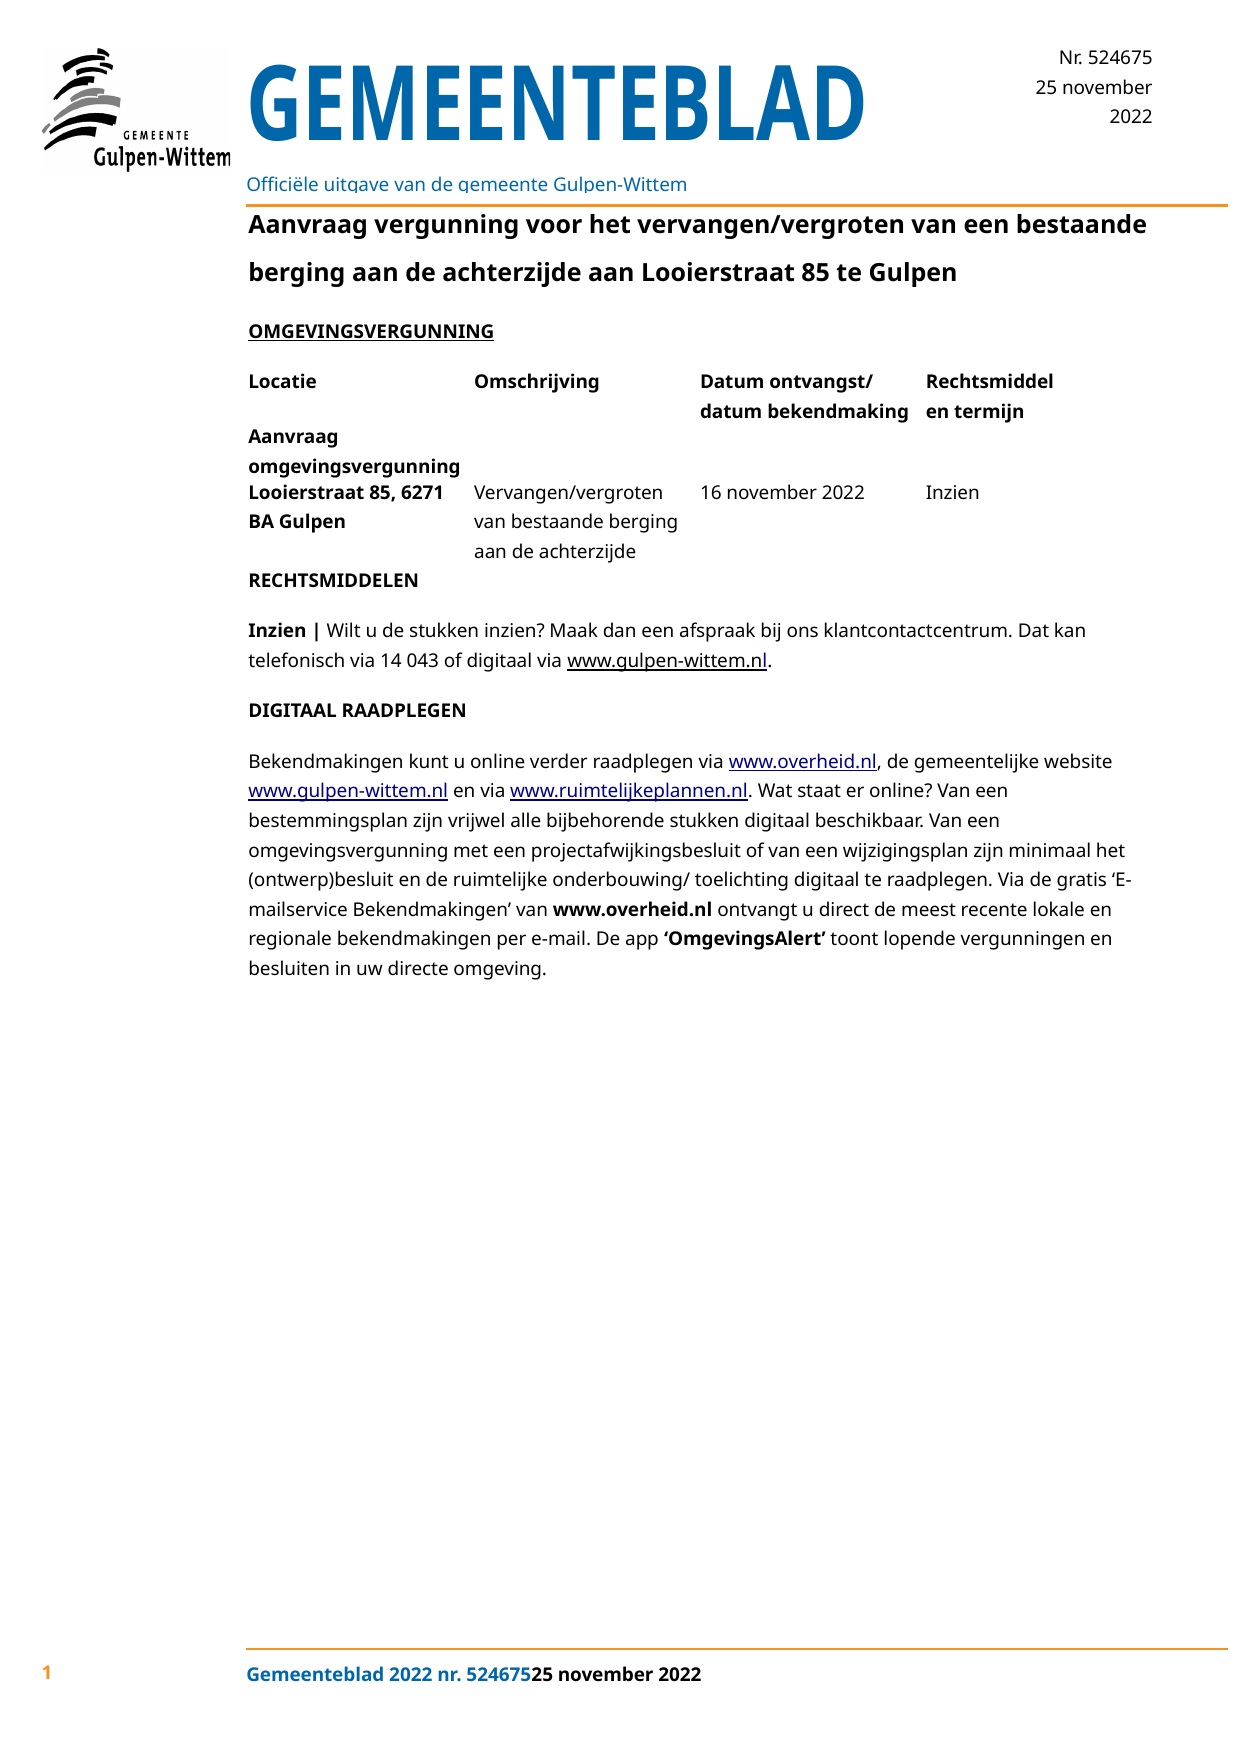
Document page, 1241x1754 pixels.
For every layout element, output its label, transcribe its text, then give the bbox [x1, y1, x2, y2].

table_cell Inzien [926, 479, 1152, 564]
text DIGITAAL RAADPLEGEN [248, 698, 1152, 723]
table_cell [926, 424, 1152, 479]
table_cell Aanvraag omgevingsvergunning [248, 424, 474, 479]
text Aanvraag vergunning voor het vervangen/vergroten van een bestaande berging aan de achterzijde aan Looierstraat 85 te Gulpen [248, 207, 1152, 288]
table_cell Looierstraat 85, 6271 BA Gulpen [248, 479, 474, 564]
table_header Locatie [248, 369, 474, 424]
picture [41, 47, 231, 172]
table_cell Vervangen/vergroten van bestaande berging aan de achterzijde [474, 479, 700, 564]
text RECHTSMIDDELEN [248, 567, 1152, 593]
text Bekendmakingen kunt u online verder raadplegen via www.overheid.nl, de gemeentelijke website www.gulpen-wittem.nl en via www.ruimtelijkeplannen.nl. Wat staat er online? Van een bestemmingsplan zijn vrijwel alle bijbehorende stukken digitaal beschikbaar. Van een omgevingsvergunning met een projectafwijkingsbesluit of van een wijzigingsplan zijn minimaal het (ontwerp)besluit en de ruimtelijke onderbouwing/ toelichting digitaal te raadplegen. Via de gratis ‘E-mailservice Bekendmakingen’ van www.overheid.nl ontvangt u direct de meest recente lokale en regionale bekendmakingen per e-mail. De app ‘OmgevingsAlert’ toont lopende vergunningen en besluiten in uw directe omgeving. [248, 748, 1152, 981]
text OMGEVINGSVERGUNNING [248, 318, 1152, 344]
table_header Datum ontvangst/ datum bekendmaking [700, 369, 926, 424]
table_header Rechtsmiddel en termijn [926, 369, 1152, 424]
table_cell [700, 424, 926, 479]
text Inzien | Wilt u de stukken inzien? Maak dan een afspraak bij ons klantcontactcentrum. Dat kan telefonisch via 14 043 of digitaal via www.gulpen-wittem.nl. [248, 618, 1152, 673]
table_header Omschrijving [474, 369, 700, 424]
table_cell [474, 424, 700, 479]
table_cell 16 november 2022 [700, 479, 926, 564]
